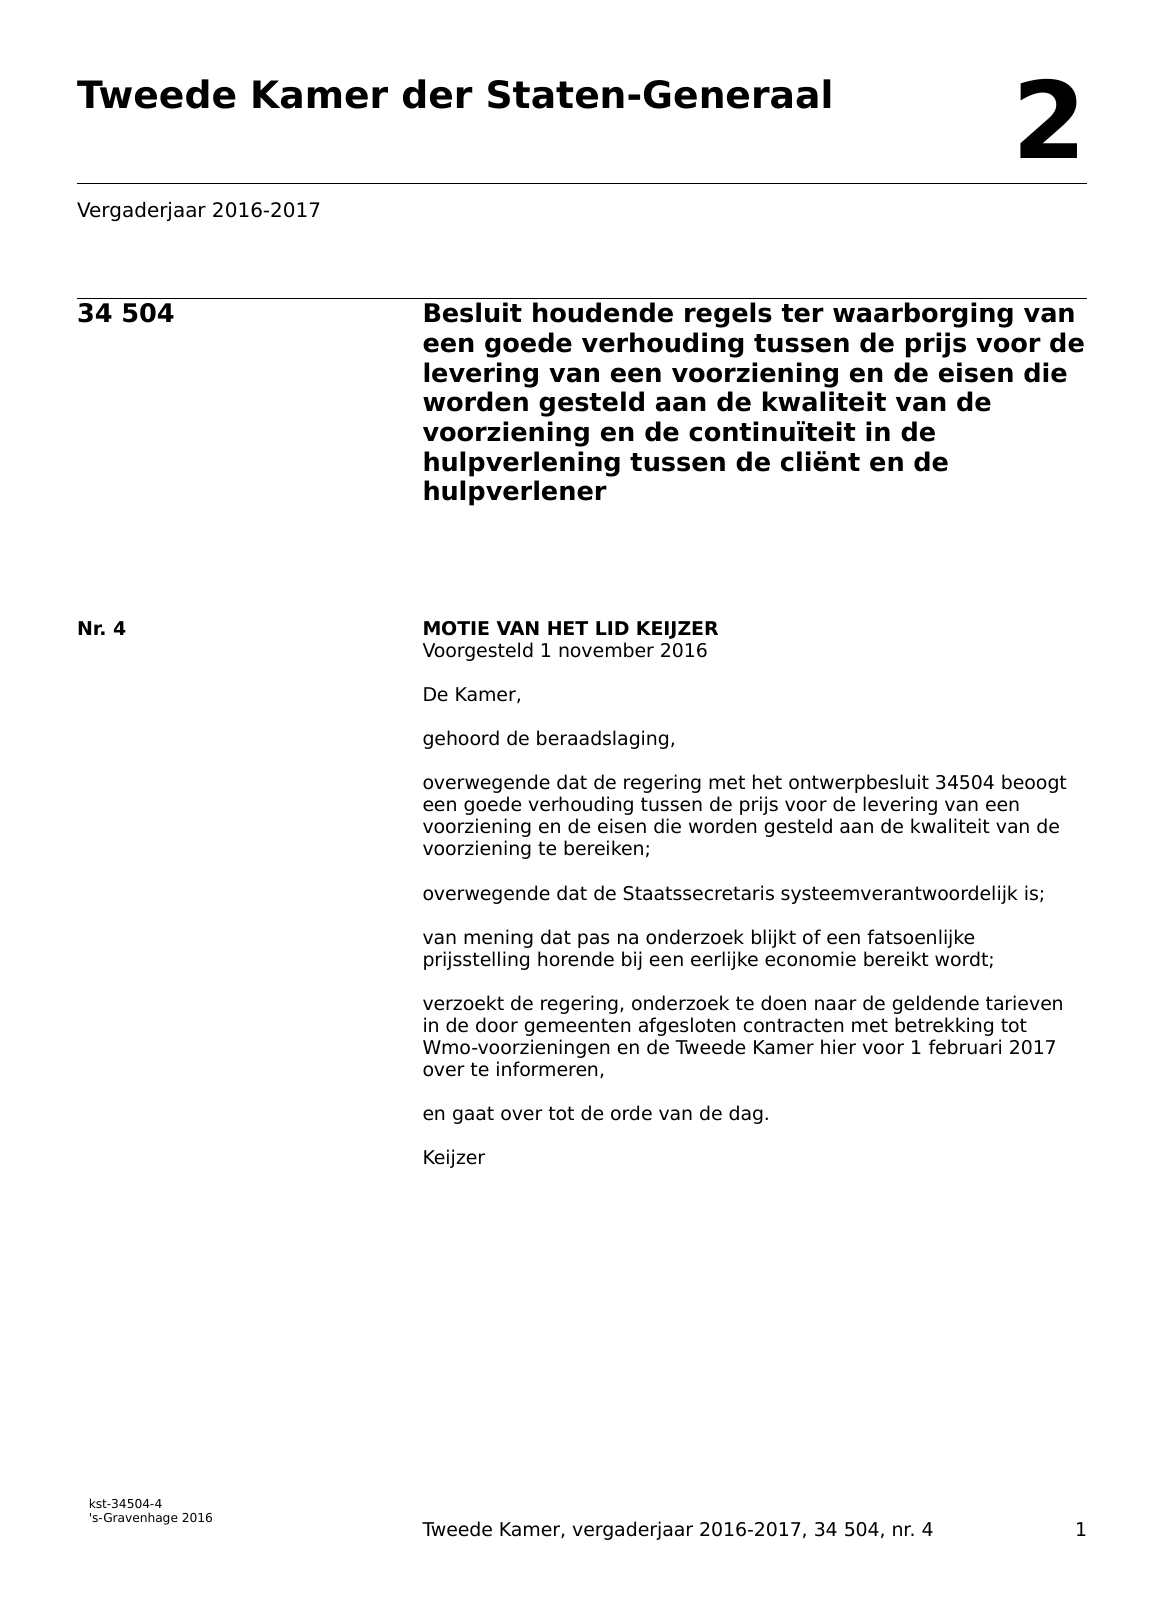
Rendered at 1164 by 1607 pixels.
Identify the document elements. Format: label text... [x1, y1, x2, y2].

table_header 2 [886, 59, 1087, 183]
text Keijzer [422, 1147, 1087, 1169]
subtitle 34 504 Besluit houdende regels ter waarborging van een goede verhouding tussen de prijs voor de levering van een voorziening en de eisen die worden gesteld aan de kwaliteit van de voorziening en de continuïteit in de hulpverlening tussen de cliënt en de hulpverlener [77, 299, 1087, 507]
text van mening dat pas na onderzoek blijkt of een fatsoenlijke prijsstelling horende bij een eerlijke economie bereikt wordt; [422, 927, 1087, 971]
text gehoord de beraadslaging, [422, 728, 1087, 750]
text overwegende dat de Staatssecretaris systeemverantwoordelijk is; [422, 882, 1087, 904]
text verzoekt de regering, onderzoek te doen naar de geldende tarieven in de door gemeenten afgesloten contracten met betrekking tot Wmo-voorzieningen en de Tweede Kamer hier voor 1 februari 2017 over te informeren, [422, 993, 1087, 1081]
text Voorgesteld 1 november 2016 [422, 640, 1087, 662]
text De Kamer, [422, 684, 1087, 706]
text kst-34504-4 [88, 1497, 323, 1511]
text 's-Gravenhage 2016 [88, 1511, 323, 1525]
table_header Tweede Kamer der Staten-Generaal [77, 59, 886, 183]
text overwegende dat de regering met het ontwerpbesluit 34504 beoogt een goede verhouding tussen de prijs voor de levering van een voorziening en de eisen die worden gesteld aan de kwaliteit van de voorziening te bereiken; [422, 772, 1087, 860]
table_cell Vergaderjaar 2016-2017 [77, 184, 1087, 298]
subtitle Nr. 4 MOTIE VAN HET LID KEIJZER [77, 618, 1087, 640]
text en gaat over tot de orde van de dag. [422, 1103, 1087, 1125]
